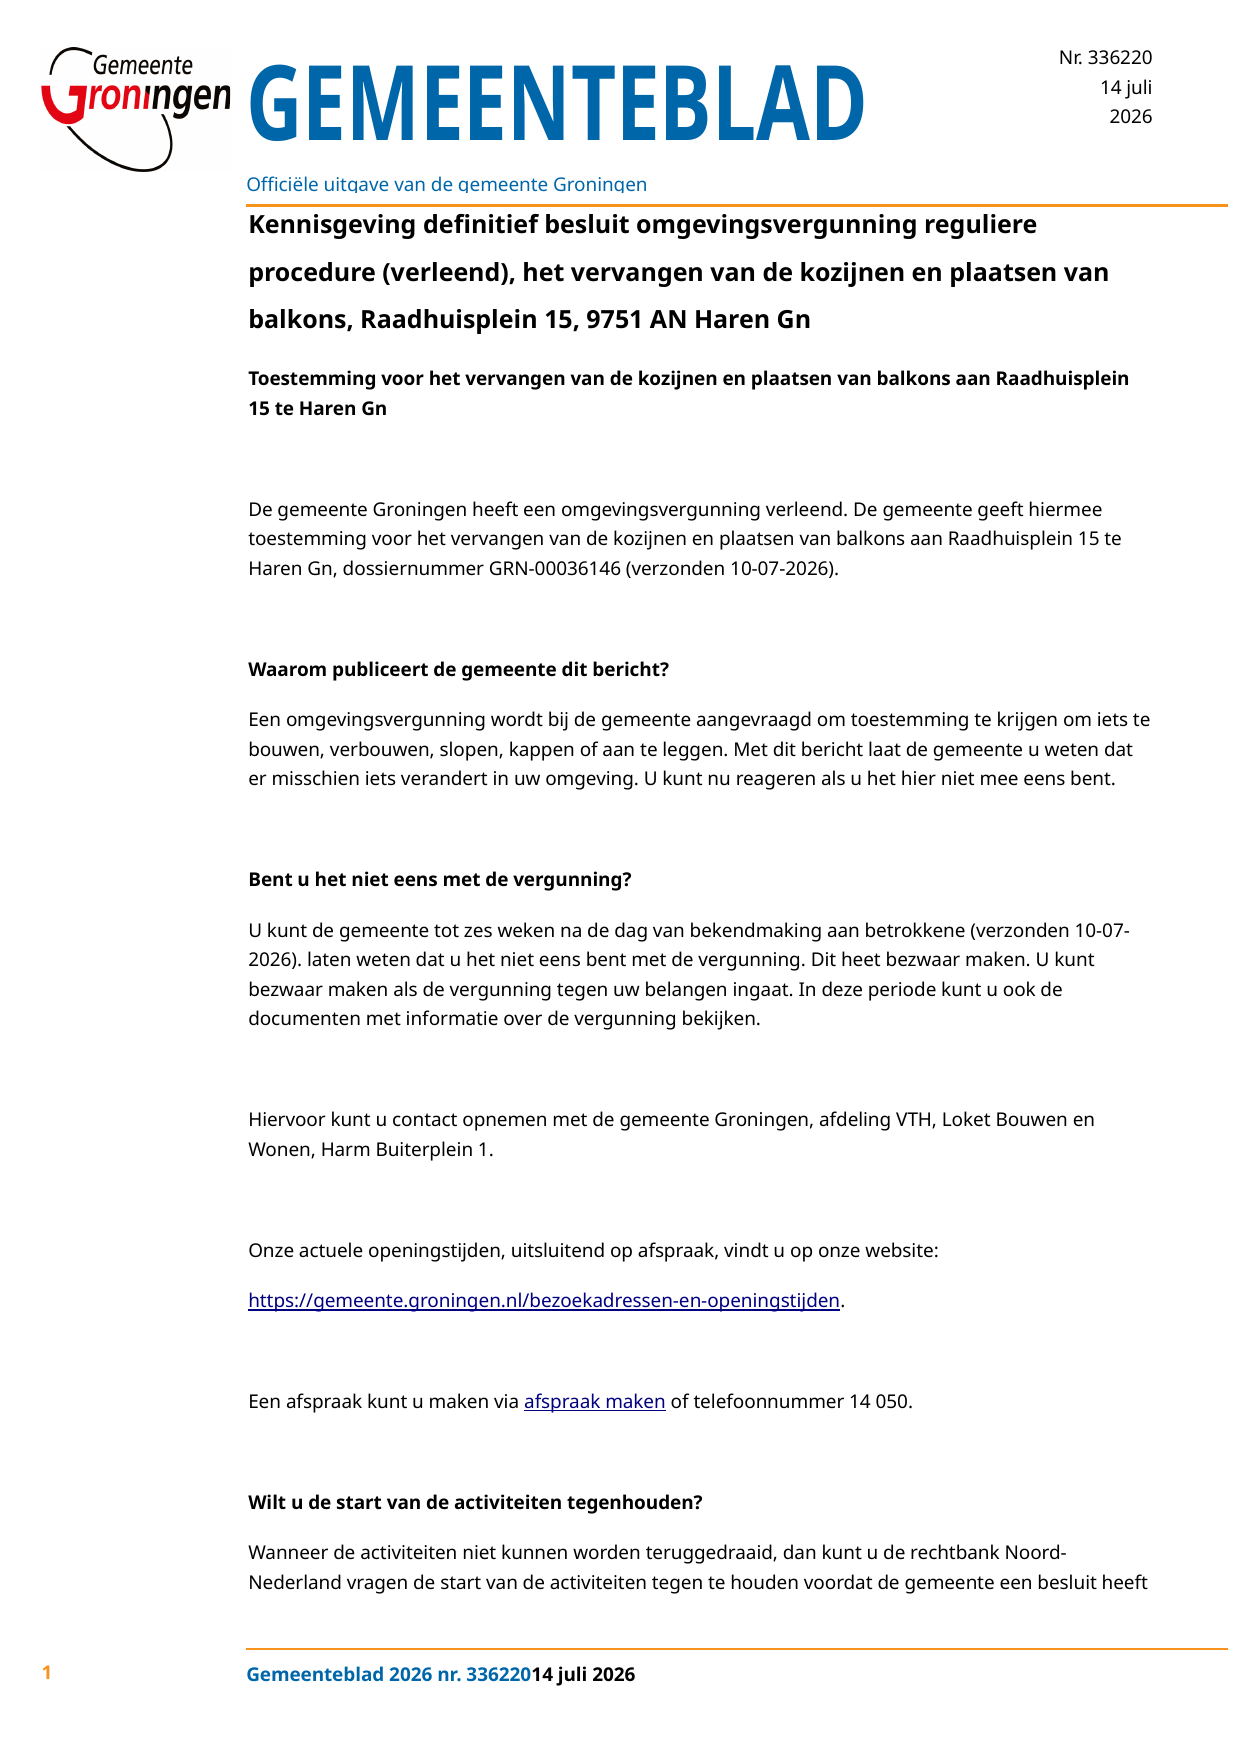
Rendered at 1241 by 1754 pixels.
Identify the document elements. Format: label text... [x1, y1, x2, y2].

text Hiervoor kunt u contact opnemen met de gemeente Groningen, afdeling VTH, Loket Bouwen en Wonen, Harm Buiterplein 1. [248, 1106, 1152, 1162]
text Kennisgeving definitief besluit omgevingsvergunning reguliere procedure (verleend), het vervangen van de kozijnen en plaatsen van balkons, Raadhuisplein 15, 9751 AN Haren Gn [248, 207, 1152, 336]
text Onze actuele openingstijden, uitsluitend op afspraak, vindt u op onze website: [248, 1237, 1152, 1262]
text Toestemming voor het vervangen van de kozijnen en plaatsen van balkons aan Raadhuisplein 15 te Haren Gn [248, 366, 1152, 421]
text Een afspraak kunt u maken via afspraak maken of telefoonnummer 14 050. [248, 1388, 1152, 1414]
text Een omgevingsvergunning wordt bij de gemeente aangevraagd om toestemming te krijgen om iets te bouwen, verbouwen, slopen, kappen of aan te leggen. Met dit bericht laat de gemeente u weten dat er misschien iets verandert in uw omgeving. U kunt nu reageren als u het hier niet mee eens bent. [248, 706, 1152, 791]
text https://gemeente.groningen.nl/bezoekadressen-en-openingstijden. [248, 1287, 1152, 1313]
text Wanneer de activiteiten niet kunnen worden teruggedraaid, dan kunt u de rechtbank Noord-Nederland vragen de start van de activiteiten tegen te houden voordat de gemeente een besluit heeft [248, 1539, 1152, 1594]
text Bent u het niet eens met de vergunning? [248, 866, 1152, 892]
text Waarom publiceert de gemeente dit bericht? [248, 656, 1152, 682]
text Wilt u de start van de activiteiten tegenhouden? [248, 1489, 1152, 1514]
text De gemeente Groningen heeft een omgevingsvergunning verleend. De gemeente geeft hiermee toestemming voor het vervangen van de kozijnen en plaatsen van balkons aan Raadhuisplein 15 te Haren Gn, dossiernummer GRN-00036146 (verzonden 10-07-2026). [248, 496, 1152, 581]
text U kunt de gemeente tot zes weken na de dag van bekendmaking aan betrokkene (verzonden 10-07-2026). laten weten dat u het niet eens bent met de vergunning. Dit heet bezwaar maken. U kunt bezwaar maken als de vergunning tegen uw belangen ingaat. In deze periode kunt u ook de documenten met informatie over de vergunning bekijken. [248, 917, 1152, 1031]
picture [41, 47, 231, 172]
